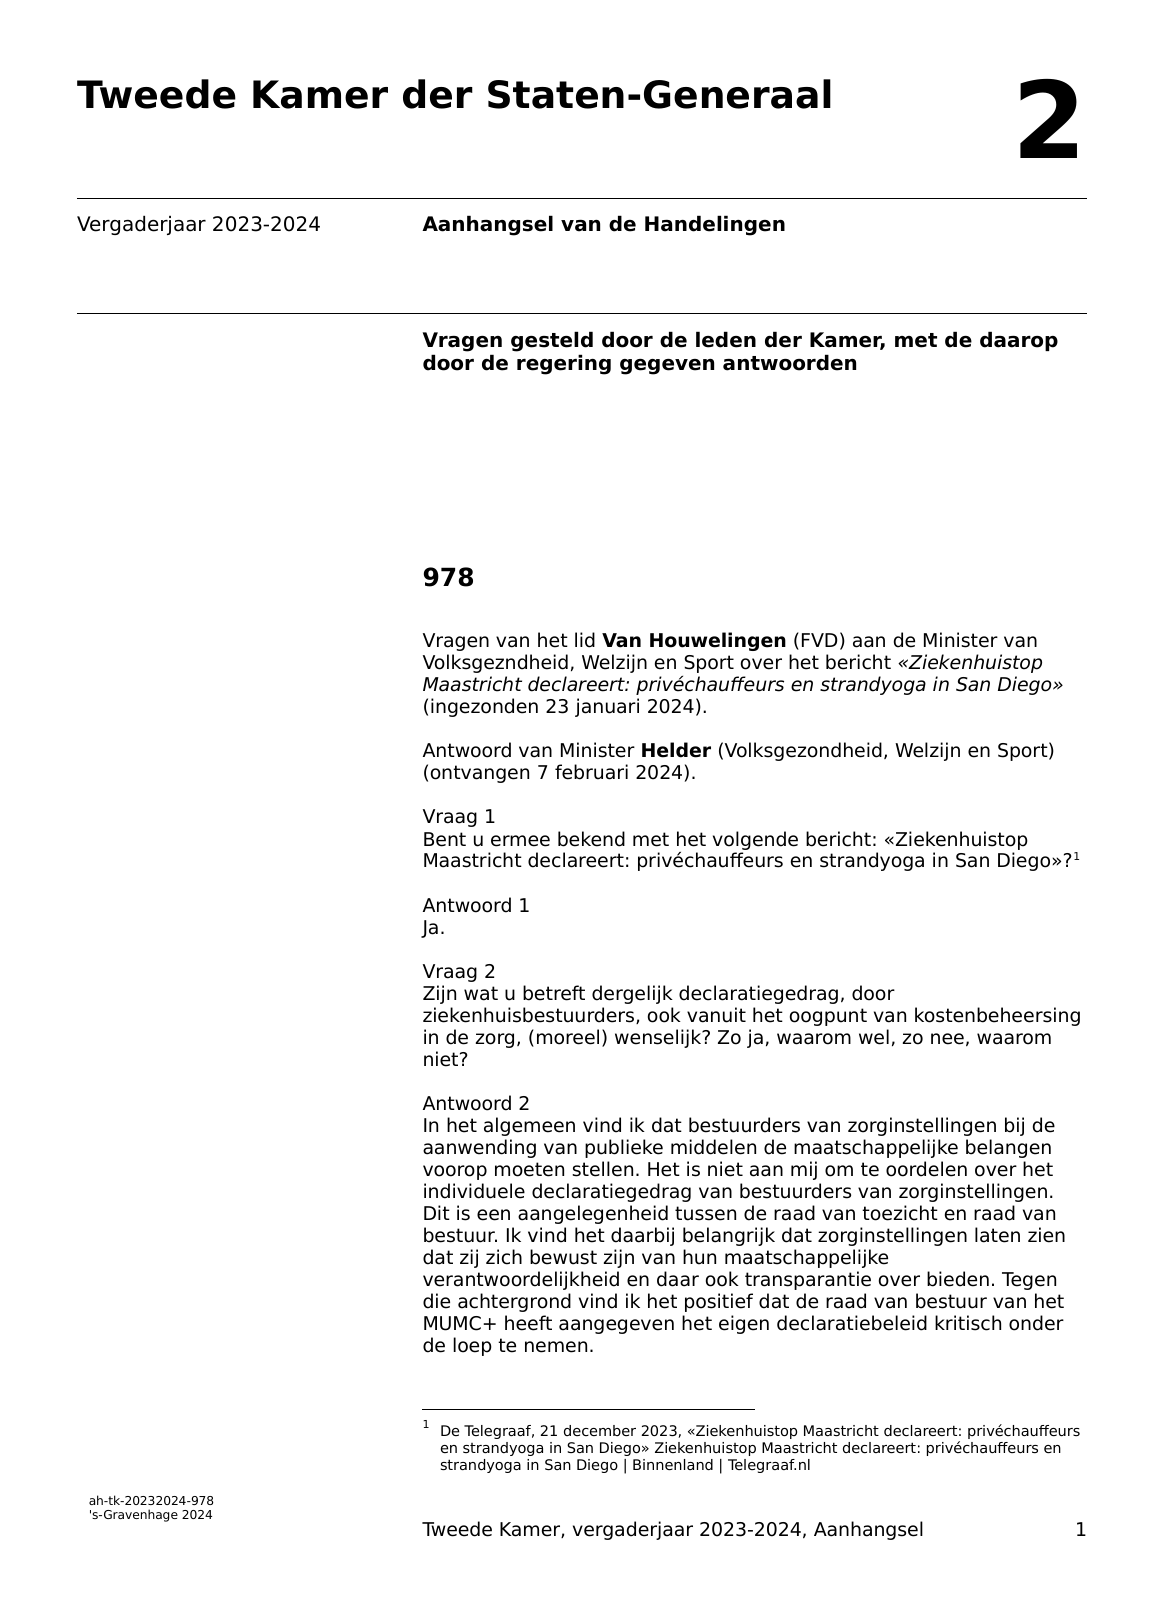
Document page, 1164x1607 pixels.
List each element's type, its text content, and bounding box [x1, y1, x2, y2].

text In het algemeen vind ik dat bestuurders van zorginstellingen bij de aanwending van publieke middelen de maatschappelijke belangen voorop moeten stellen. Het is niet aan mij om te oordelen over het individuele declaratiegedrag van bestuurders van zorginstellingen. Dit is een aangelegenheid tussen de raad van toezicht en raad van bestuur. Ik vind het daarbij belangrijk dat zorginstellingen laten zien dat zij zich bewust zijn van hun maatschappelijke verantwoordelijkheid en daar ook transparantie over bieden. Tegen die achtergrond vind ik het positief dat de raad van bestuur van het MUMC+ heeft aangegeven het eigen declaratiebeleid kritisch onder de loep te nemen. [422, 1115, 1087, 1357]
text De Telegraaf, 21 december 2023, «Ziekenhuistop Maastricht declareert: privéchauffeurs en strandyoga in San Diego» Ziekenhuistop Maastricht declareert: privéchauffeurs en strandyoga in San Diego | Binnenland | Telegraaf.nl [422, 1418, 1087, 1474]
text Antwoord 2 [422, 1093, 1087, 1115]
table_header Tweede Kamer der Staten-Generaal [77, 59, 886, 198]
text 978 [422, 563, 1087, 592]
text ah-tk-20232024-978 [88, 1494, 323, 1508]
table_cell Aanhangsel van de Handelingen [422, 199, 1087, 313]
text Ja. [422, 917, 1087, 938]
text Bent u ermee bekend met het volgende bericht: «Ziekenhuistop Maastricht declareert: privéchauffeurs en strandyoga in San Diego»? [422, 828, 1087, 872]
text Vraag 1 [422, 806, 1087, 828]
text Antwoord van Minister Helder (Volksgezondheid, Welzijn en Sport) (ontvangen 7 februari 2024). [422, 740, 1087, 784]
table_cell [77, 314, 422, 375]
table_cell Vragen gesteld door de leden der Kamer, met de daarop door de regering gegeven antwoorden [422, 314, 1087, 375]
text Vraag 2 [422, 961, 1087, 983]
text Vragen van het lid Van Houwelingen (FVD) aan de Minister van Volksgezndheid, Welzijn en Sport over het bericht «Ziekenhuistop Maastricht declareert: privéchauffeurs en strandyoga in San Diego» (ingezonden 23 januari 2024). [422, 630, 1087, 718]
text Antwoord 1 [422, 894, 1087, 917]
table_cell Vergaderjaar 2023-2024 [77, 199, 422, 313]
text Zijn wat u betreft dergelijk declaratiegedrag, door ziekenhuisbestuurders, ook vanuit het oogpunt van kostenbeheersing in de zorg, (moreel) wenselijk? Zo ja, waarom wel, zo nee, waarom niet? [422, 983, 1087, 1071]
text 's-Gravenhage 2024 [88, 1508, 323, 1522]
table_header 2 [886, 59, 1087, 198]
